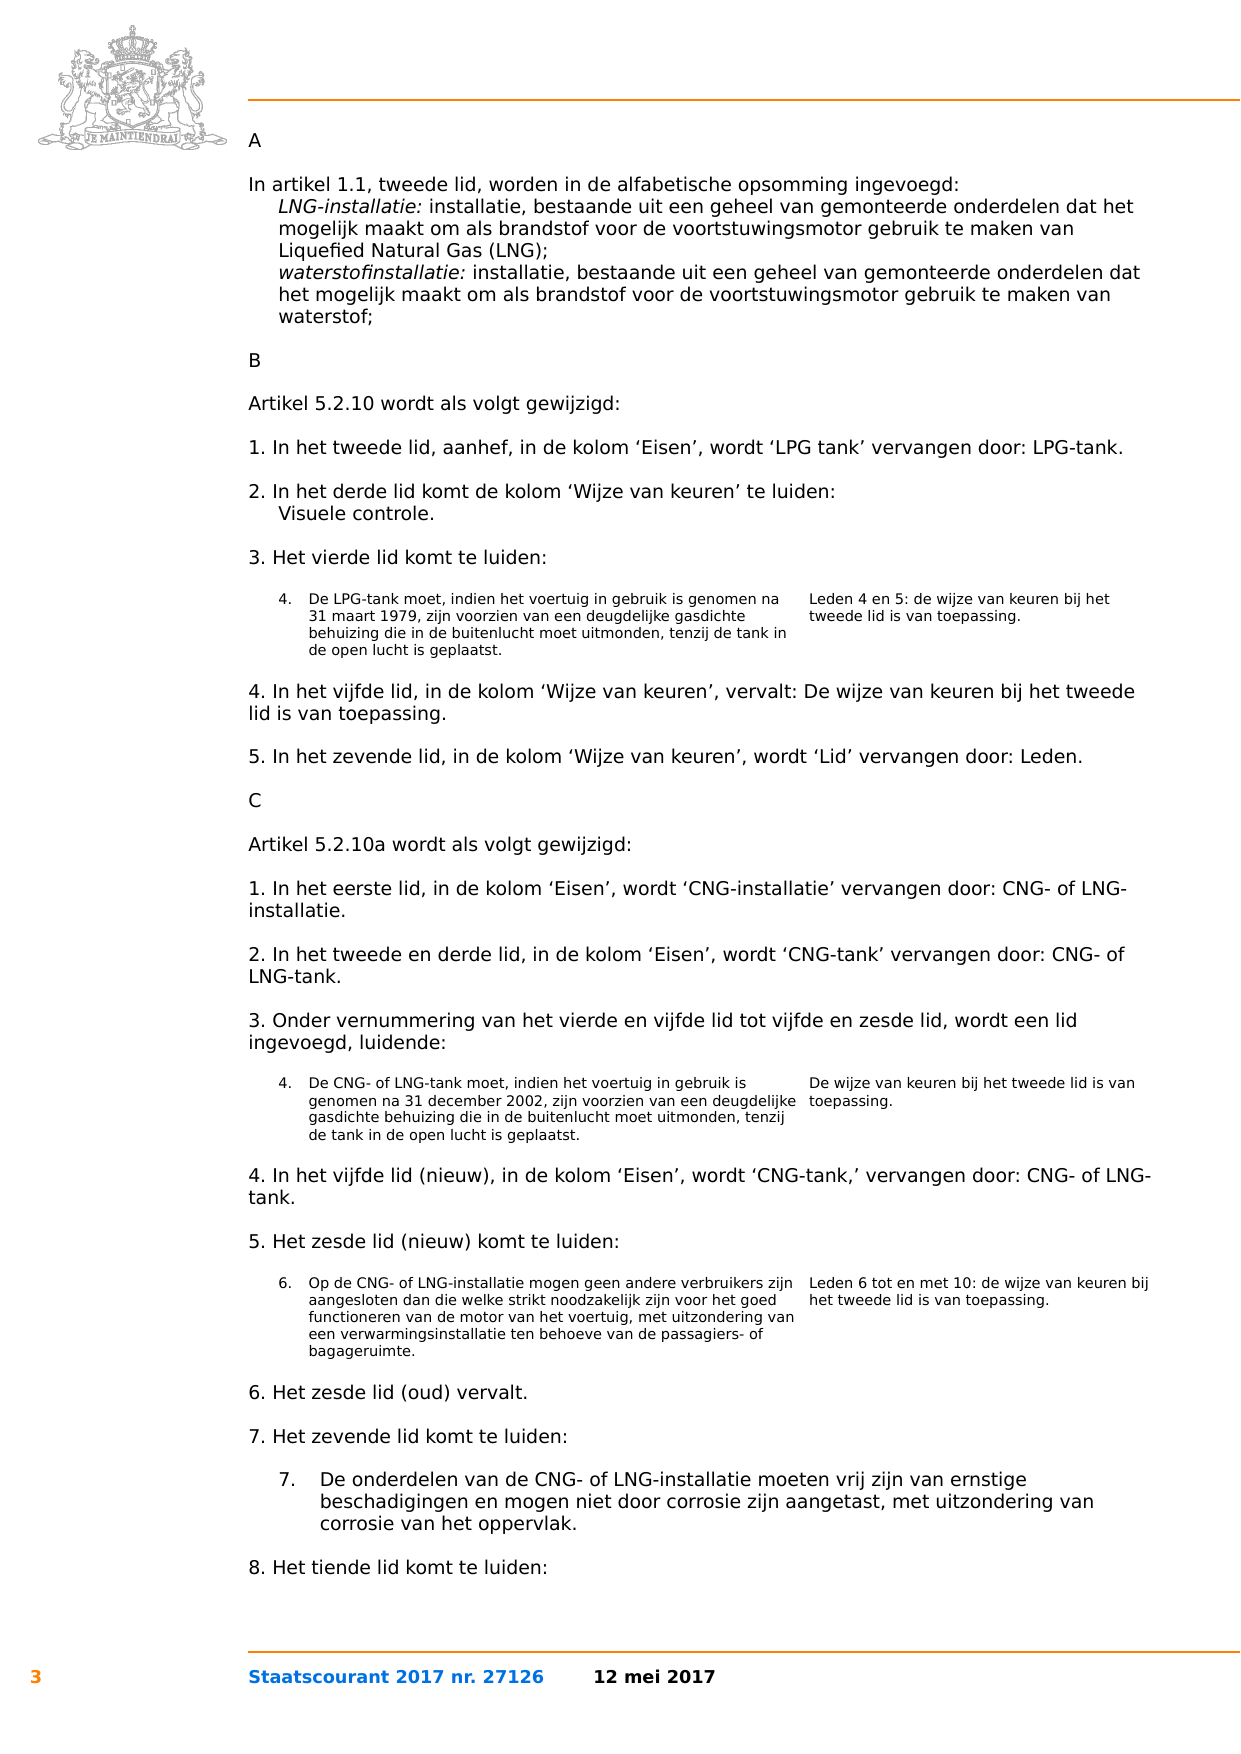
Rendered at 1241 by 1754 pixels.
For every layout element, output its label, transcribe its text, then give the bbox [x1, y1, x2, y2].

table_header 4. [278, 591, 302, 659]
text Visuele controle. [278, 503, 1163, 525]
text 1. In het eerste lid, in de kolom ‘Eisen’, wordt ‘CNG-installatie’ vervangen door: CNG- of LNG-installatie. [248, 878, 1163, 922]
text 3. Het vierde lid komt te luiden: [248, 547, 1163, 569]
text B [248, 349, 1163, 371]
table_header 4. [278, 1075, 302, 1143]
table_header De wijze van keuren bij het tweede lid is van toepassing. [803, 1075, 1163, 1143]
table_header De CNG- of LNG-tank moet, indien het voertuig in gebruik is genomen na 31 december 2002, zijn voorzien van een deugdelijke gasdichte behuizing die in de buitenlucht moet uitmonden, tenzij de tank in de open lucht is geplaatst. [302, 1075, 803, 1143]
text 4. In het vijfde lid (nieuw), in de kolom ‘Eisen’, wordt ‘CNG-tank,’ vervangen door: CNG- of LNG-tank. [248, 1165, 1163, 1209]
text 3. Onder vernummering van het vierde en vijfde lid tot vijfde en zesde lid, wordt een lid ingevoegd, luidende: [248, 1009, 1163, 1053]
text 6. Het zesde lid (oud) vervalt. [248, 1382, 1163, 1404]
text 4. In het vijfde lid, in de kolom ‘Wijze van keuren’, vervalt: De wijze van keuren bij het tweede lid is van toepassing. [248, 681, 1163, 724]
text A [248, 130, 1163, 152]
text 2. In het derde lid komt de kolom ‘Wijze van keuren’ te luiden: [248, 481, 1163, 503]
text 8. Het tiende lid komt te luiden: [248, 1557, 1163, 1579]
text 7. Het zevende lid komt te luiden: [248, 1426, 1163, 1447]
table_header Leden 4 en 5: de wijze van keuren bij het tweede lid is van toepassing. [803, 591, 1163, 659]
table_header Op de CNG- of LNG-installatie mogen geen andere verbruikers zijn aangesloten dan die welke strikt noodzakelijk zijn voor het goed functioneren van de motor van het voertuig, met uitzondering van een verwarmingsinstallatie ten behoeve van de passagiers- of bagageruimte. [302, 1275, 803, 1360]
text 1. In het tweede lid, aanhef, in de kolom ‘Eisen’, wordt ‘LPG tank’ vervangen door: LPG-tank. [248, 437, 1163, 459]
table_header De LPG-tank moet, indien het voertuig in gebruik is genomen na 31 maart 1979, zijn voorzien van een deugdelijke gasdichte behuizing die in de buitenlucht moet uitmonden, tenzij de tank in de open lucht is geplaatst. [302, 591, 803, 659]
picture [38, 25, 227, 150]
text Artikel 5.2.10 wordt als volgt gewijzigd: [248, 393, 1163, 415]
text Artikel 5.2.10a wordt als volgt gewijzigd: [248, 834, 1163, 856]
text C [248, 790, 1163, 812]
text LNG-installatie: installatie, bestaande uit een geheel van gemonteerde onderdelen dat het mogelijk maakt om als brandstof voor de voortstuwingsmotor gebruik te maken van Liquefied Natural Gas (LNG); [278, 196, 1163, 262]
text In artikel 1.1, tweede lid, worden in de alfabetische opsomming ingevoegd: [248, 174, 1163, 196]
text waterstofinstallatie: installatie, bestaande uit een geheel van gemonteerde onderdelen dat het mogelijk maakt om als brandstof voor de voortstuwingsmotor gebruik te maken van waterstof; [278, 262, 1163, 328]
text 7. De onderdelen van de CNG- of LNG-installatie moeten vrij zijn van ernstige beschadigingen en mogen niet door corrosie zijn aangetast, met uitzondering van corrosie van het oppervlak. [278, 1469, 1163, 1535]
table_header Leden 6 tot en met 10: de wijze van keuren bij het tweede lid is van toepassing. [803, 1275, 1163, 1360]
table_header 6. [278, 1275, 302, 1360]
text 5. In het zevende lid, in de kolom ‘Wijze van keuren’, wordt ‘Lid’ vervangen door: Leden. [248, 746, 1163, 768]
text 5. Het zesde lid (nieuw) komt te luiden: [248, 1231, 1163, 1253]
text 2. In het tweede en derde lid, in de kolom ‘Eisen’, wordt ‘CNG-tank’ vervangen door: CNG- of LNG-tank. [248, 944, 1163, 988]
